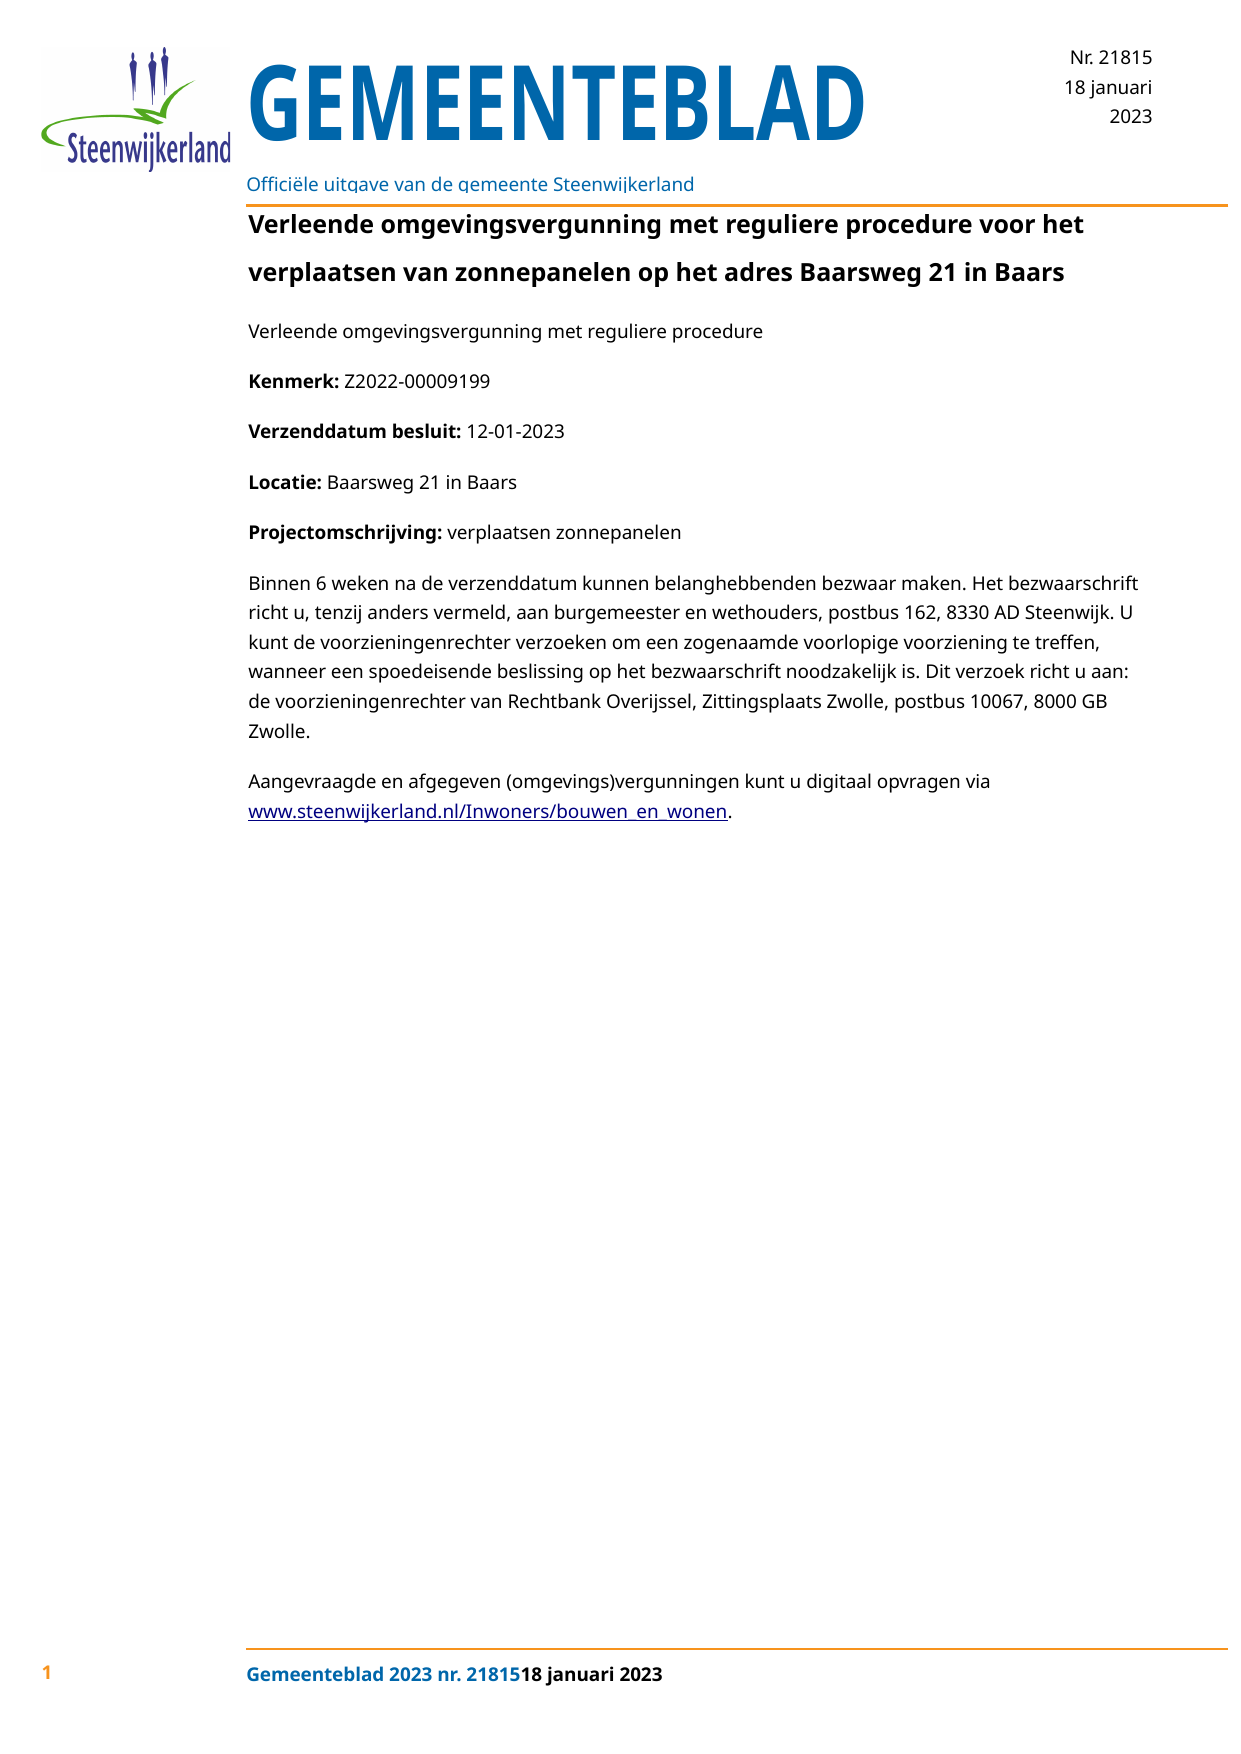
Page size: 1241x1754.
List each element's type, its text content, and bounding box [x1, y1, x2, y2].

text Kenmerk: Z2022-00009199 [248, 368, 1152, 394]
text Projectomschrijving: verplaatsen zonnepanelen [248, 519, 1152, 545]
picture [41, 47, 231, 172]
text Verzenddatum besluit: 12-01-2023 [248, 419, 1152, 444]
text Verleende omgevingsvergunning met reguliere procedure voor het verplaatsen van zonnepanelen op het adres Baarsweg 21 in Baars [248, 207, 1152, 288]
text Verleende omgevingsvergunning met reguliere procedure [248, 318, 1152, 344]
text Binnen 6 weken na de verzenddatum kunnen belanghebbenden bezwaar maken. Het bezwaarschrift richt u, tenzij anders vermeld, aan burgemeester en wethouders, postbus 162, 8330 AD Steenwijk. U kunt de voorzieningenrechter verzoeken om een zogenaamde voorlopige voorziening te treffen, wanneer een spoedeisende beslissing op het bezwaarschrift noodzakelijk is. Dit verzoek richt u aan: de voorzieningenrechter van Rechtbank Overijssel, Zittingsplaats Zwolle, postbus 10067, 8000 GB Zwolle. [248, 570, 1152, 744]
text Aangevraagde en afgegeven (omgevings)vergunningen kunt u digitaal opvragen via www.steenwijkerland.nl/Inwoners/bouwen_en_wonen. [248, 768, 1152, 824]
text Locatie: Baarsweg 21 in Baars [248, 469, 1152, 495]
